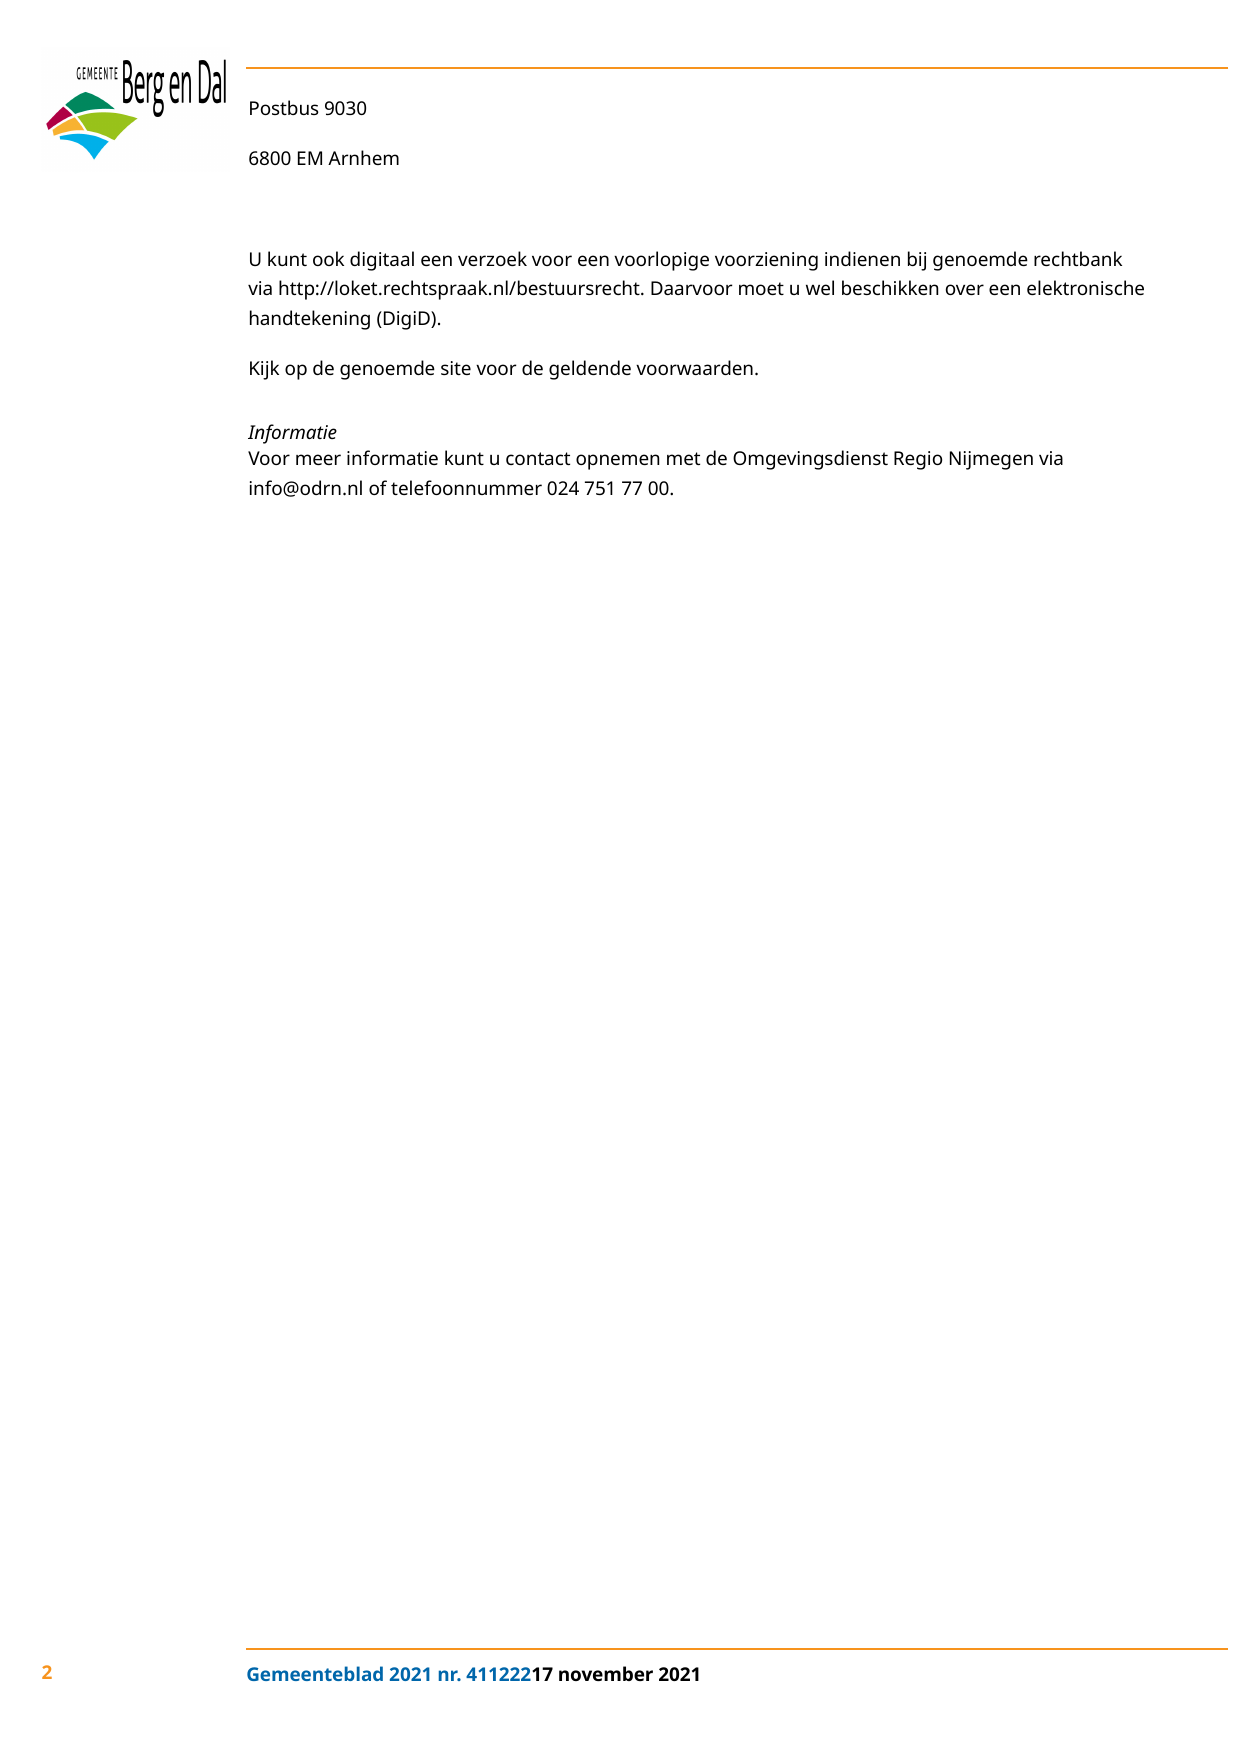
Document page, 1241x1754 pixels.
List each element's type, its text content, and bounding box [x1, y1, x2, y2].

text U kunt ook digitaal een verzoek voor een voorlopige voorziening indienen bij genoemde rechtbank via http://loket.rechtspraak.nl/bestuursrecht. Daarvoor moet u wel beschikken over een elektronische handtekening (DigiD). [248, 246, 1152, 331]
text Postbus 9030 [248, 95, 1152, 121]
text 6800 EM Arnhem [248, 145, 1152, 171]
picture [41, 47, 231, 172]
text Kijk op de genoemde site voor de geldende voorwaarden. [248, 356, 1152, 381]
text Informatie [248, 419, 1152, 445]
text Voor meer informatie kunt u contact opnemen met de Omgevingsdienst Regio Nijmegen via info@odrn.nl of telefoonnummer 024 751 77 00. [248, 445, 1152, 501]
